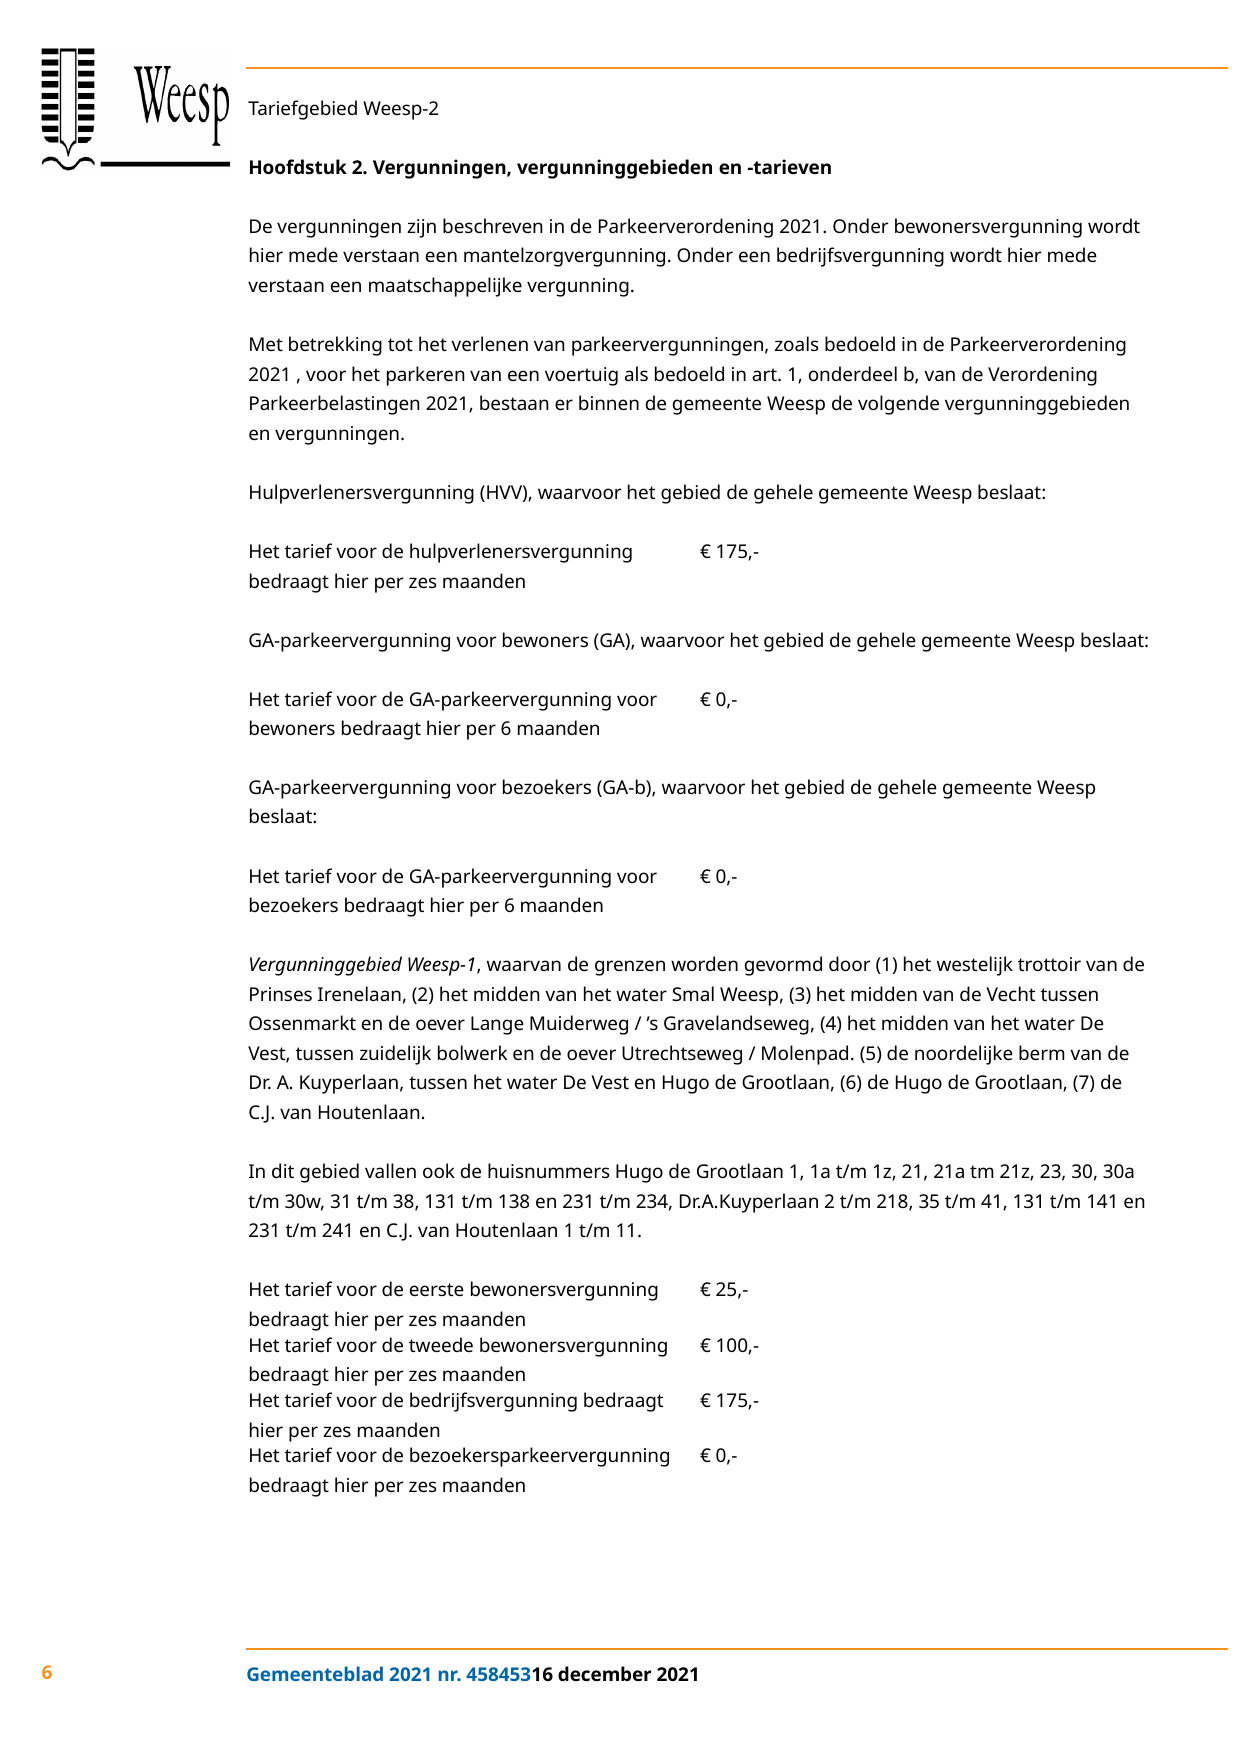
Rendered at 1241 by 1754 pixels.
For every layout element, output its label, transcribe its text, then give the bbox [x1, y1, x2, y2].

table_cell Het tarief voor de tweede bewonersvergunning bedraagt hier per zes maanden [248, 1332, 700, 1387]
table_header € 25,- [700, 1277, 1152, 1332]
table_cell € 100,- [700, 1332, 1152, 1387]
table_header Het tarief voor de eerste bewonersvergunning bedraagt hier per zes maanden [248, 1277, 700, 1332]
table_cell € 175,- [700, 1387, 1152, 1443]
text Tariefgebied Weesp-2 [248, 95, 1152, 121]
table_cell € 0,- [700, 1443, 1152, 1498]
table_header € 0,- [700, 686, 1152, 741]
text Vergunninggebied Weesp-1, waarvan de grenzen worden gevormd door (1) het westelijk trottoir van de Prinses Irenelaan, (2) het midden van het water Smal Weesp, (3) het midden van de Vecht tussen Ossenmarkt en de oever Lange Muiderweg / ’s Gravelandseweg, (4) het midden van het water De Vest, tussen zuidelijk bolwerk en de oever Utrechtseweg / Molenpad. (5) de noordelijke berm van de Dr. A. Kuyperlaan, tussen het water De Vest en Hugo de Grootlaan, (6) de Hugo de Grootlaan, (7) de C.J. van Houtenlaan. [248, 951, 1152, 1125]
table_header Het tarief voor de GA-parkeervergunning voor bewoners bedraagt hier per 6 maanden [248, 686, 700, 741]
text GA-parkeervergunning voor bewoners (GA), waarvoor het gebied de gehele gemeente Weesp beslaat: [248, 627, 1152, 652]
text De vergunningen zijn beschreven in de Parkeerverordening 2021. Onder bewonersvergunning wordt hier mede verstaan een mantelzorgvergunning. Onder een bedrijfsvergunning wordt hier mede verstaan een maatschappelijke vergunning. [248, 213, 1152, 298]
table_header € 0,- [700, 863, 1152, 918]
text Hulpverlenersvergunning (HVV), waarvoor het gebied de gehele gemeente Weesp beslaat: [248, 479, 1152, 505]
text Hoofdstuk 2. Vergunningen, vergunninggebieden en -tarieven [248, 154, 1152, 180]
text In dit gebied vallen ook de huisnummers Hugo de Grootlaan 1, 1a t/m 1z, 21, 21a tm 21z, 23, 30, 30a t/m 30w, 31 t/m 38, 131 t/m 138 en 231 t/m 234, Dr.A.Kuyperlaan 2 t/m 218, 35 t/m 41, 131 t/m 141 en 231 t/m 241 en C.J. van Houtenlaan 1 t/m 11. [248, 1158, 1152, 1243]
text Met betrekking tot het verlenen van parkeervergunningen, zoals bedoeld in de Parkeerverordening 2021 , voor het parkeren van een voertuig als bedoeld in art. 1, onderdeel b, van de Verordening Parkeerbelastingen 2021, bestaan er binnen de gemeente Weesp de volgende vergunninggebieden en vergunningen. [248, 331, 1152, 446]
table_header Het tarief voor de hulpverlenersvergunning bedraagt hier per zes maanden [248, 539, 700, 594]
table_header Het tarief voor de GA-parkeervergunning voor bezoekers bedraagt hier per 6 maanden [248, 863, 700, 918]
text GA-parkeervergunning voor bezoekers (GA-b), waarvoor het gebied de gehele gemeente Weesp beslaat: [248, 774, 1152, 829]
table_header € 175,- [700, 539, 1152, 594]
picture [41, 47, 231, 172]
table_cell Het tarief voor de bedrijfsvergunning bedraagt hier per zes maanden [248, 1387, 700, 1443]
table_cell Het tarief voor de bezoekersparkeervergunning bedraagt hier per zes maanden [248, 1443, 700, 1498]
